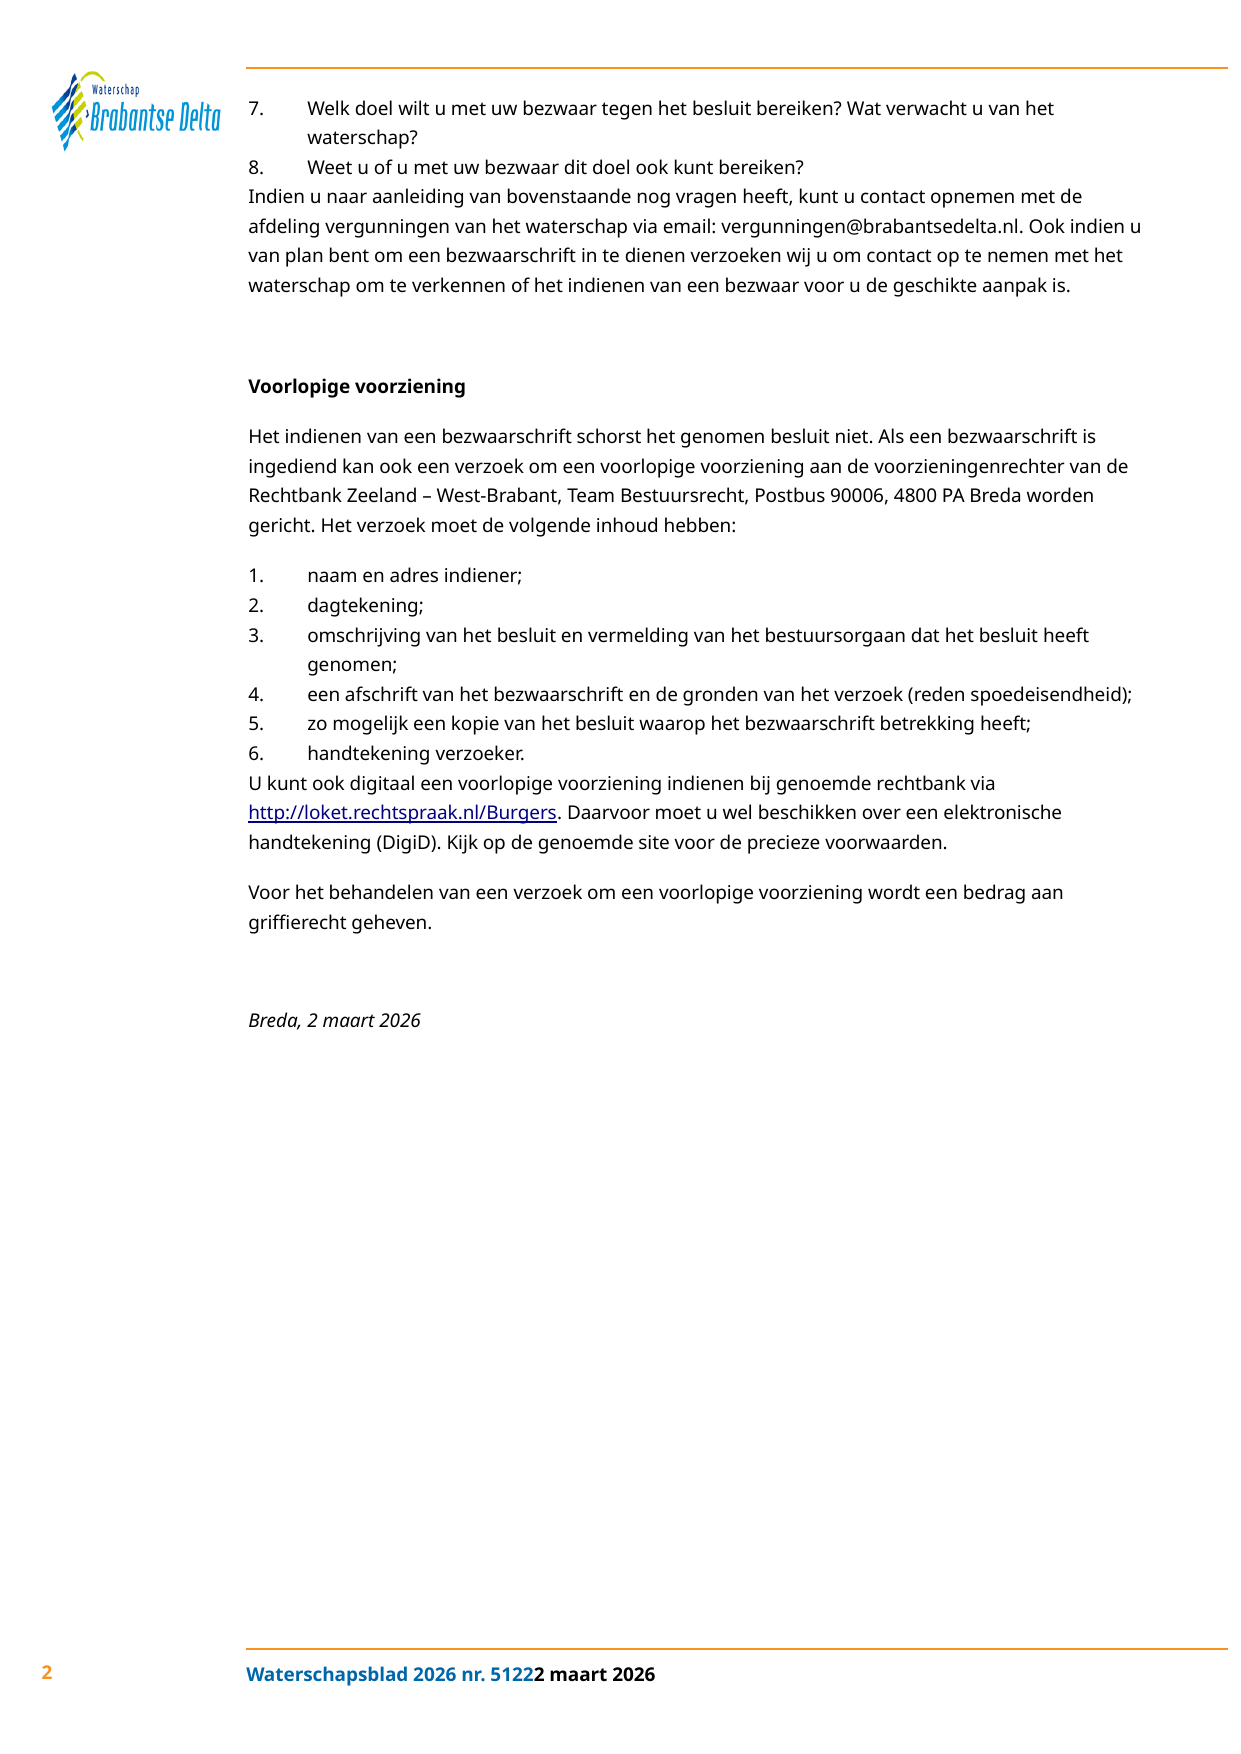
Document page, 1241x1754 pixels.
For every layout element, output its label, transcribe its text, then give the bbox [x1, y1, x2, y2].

text Voor het behandelen van een verzoek om een voorlopige voorziening wordt een bedrag aan griffierecht geheven. [248, 879, 1152, 935]
list zo mogelijk een kopie van het besluit waarop het bezwaarschrift betrekking heeft; [248, 711, 1152, 736]
text Breda, 2 maart 2026 [248, 1007, 1152, 1033]
list een afschrift van het bezwaarschrift en de gronden van het verzoek (reden spoedeisendheid); [248, 681, 1152, 707]
text Indien u naar aanleiding van bovenstaande nog vragen heeft, kunt u contact opnemen met de afdeling vergunningen van het waterschap via email: vergunningen@brabantsedelta.nl. Ook indien u van plan bent om een bezwaarschrift in te dienen verzoeken wij u om contact op te nemen met het waterschap om te verkennen of het indienen van een bezwaar voor u de geschikte aanpak is. [248, 183, 1152, 298]
list handtekening verzoeker. [248, 740, 1152, 766]
text U kunt ook digitaal een voorlopige voorziening indienen bij genoemde rechtbank via http://loket.rechtspraak.nl/Burgers. Daarvoor moet u wel beschikken over een elektronische handtekening (DigiD). Kijk op de genoemde site voor de precieze voorwaarden. [248, 770, 1152, 855]
list omschrijving van het besluit en vermelding van het bestuursorgaan dat het besluit heeft genomen; [248, 622, 1152, 677]
picture [41, 47, 231, 172]
list dagtekening; [248, 592, 1152, 618]
list Weet u of u met uw bezwaar dit doel ook kunt bereiken? [248, 154, 1152, 180]
text Voorlopige voorziening [248, 373, 1152, 399]
text Het indienen van een bezwaarschrift schorst het genomen besluit niet. Als een bezwaarschrift is ingediend kan ook een verzoek om een voorlopige voorziening aan de voorzieningenrechter van de Rechtbank Zeeland – West-Brabant, Team Bestuursrecht, Postbus 90006, 4800 PA Breda worden gericht. Het verzoek moet de volgende inhoud hebben: [248, 423, 1152, 538]
list Welk doel wilt u met uw bezwaar tegen het besluit bereiken? Wat verwacht u van het waterschap? [248, 95, 1152, 150]
list naam en adres indiener; [248, 563, 1152, 588]
